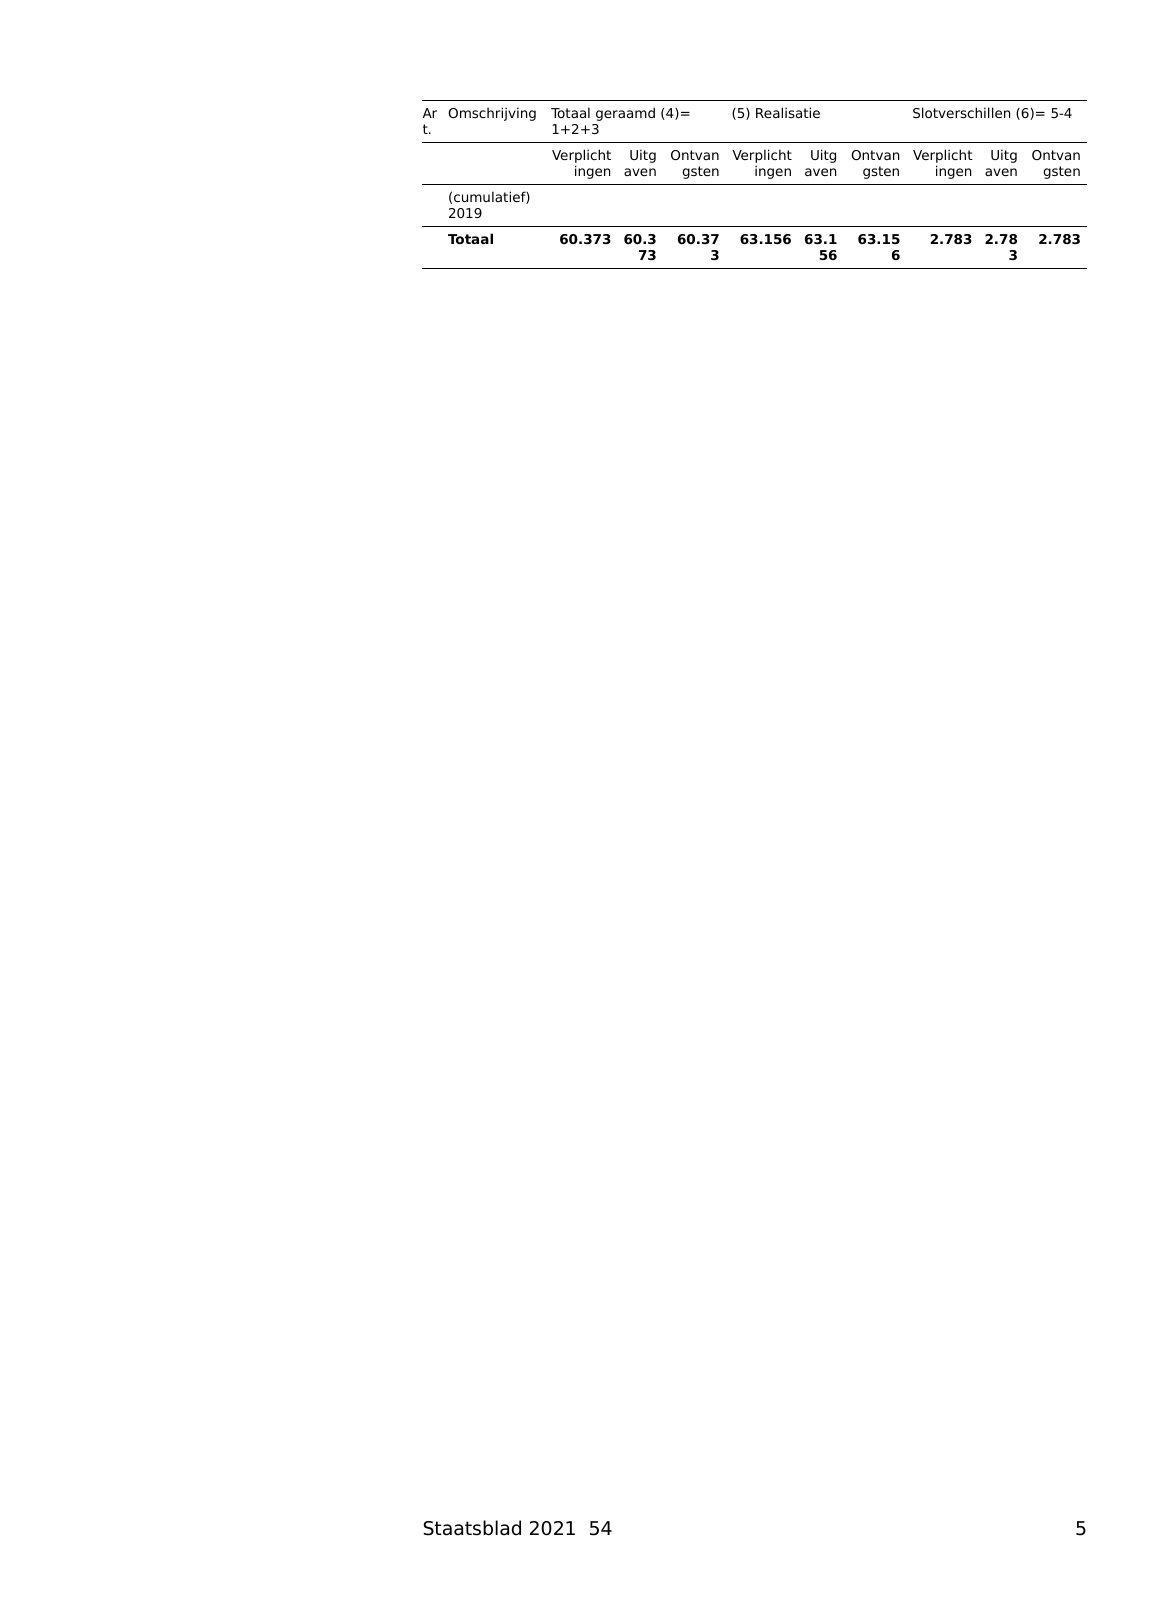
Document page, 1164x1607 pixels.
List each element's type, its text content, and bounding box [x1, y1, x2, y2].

table_cell 63.156 [798, 227, 843, 268]
table_cell Ontvangsten [1024, 143, 1087, 184]
table_cell 2.783 [1024, 227, 1087, 268]
table_cell Ontvangsten [843, 143, 906, 184]
table_cell 2.783 [906, 227, 978, 268]
table_cell 60.373 [663, 227, 726, 268]
table_cell [798, 185, 843, 226]
table_cell [1024, 185, 1087, 226]
table_cell Verplichtingen [726, 143, 798, 184]
table_cell [726, 185, 798, 226]
table_cell Totaal [442, 227, 545, 268]
table_cell [545, 185, 617, 226]
table_cell [663, 185, 726, 226]
table_cell 63.156 [726, 227, 798, 268]
table_cell Verplichtingen [906, 143, 978, 184]
table_cell [422, 143, 442, 184]
table_cell [422, 227, 442, 268]
table_header Art. [422, 101, 442, 142]
table_cell 2.783 [978, 227, 1024, 268]
table_cell (cumulatief) 2019 [442, 185, 545, 226]
table_cell Uitgaven [617, 143, 663, 184]
table_cell [617, 185, 663, 226]
table_cell Uitgaven [798, 143, 843, 184]
table_cell [442, 143, 545, 184]
table_cell [906, 185, 978, 226]
table_cell [843, 185, 906, 226]
table_header Slotverschillen (6)= 5-4 [906, 101, 1087, 142]
table_cell [978, 185, 1024, 226]
table_header (5) Realisatie [726, 101, 906, 142]
table_header Omschrijving [442, 101, 545, 142]
table_cell Ontvangsten [663, 143, 726, 184]
table_cell 63.156 [843, 227, 906, 268]
table_cell 60.373 [545, 227, 617, 268]
table_header Totaal geraamd (4)= 1+2+3 [545, 101, 726, 142]
table_cell [422, 185, 442, 226]
table_cell 60.373 [617, 227, 663, 268]
table_cell Uitgaven [978, 143, 1024, 184]
table_cell Verplichtingen [545, 143, 617, 184]
